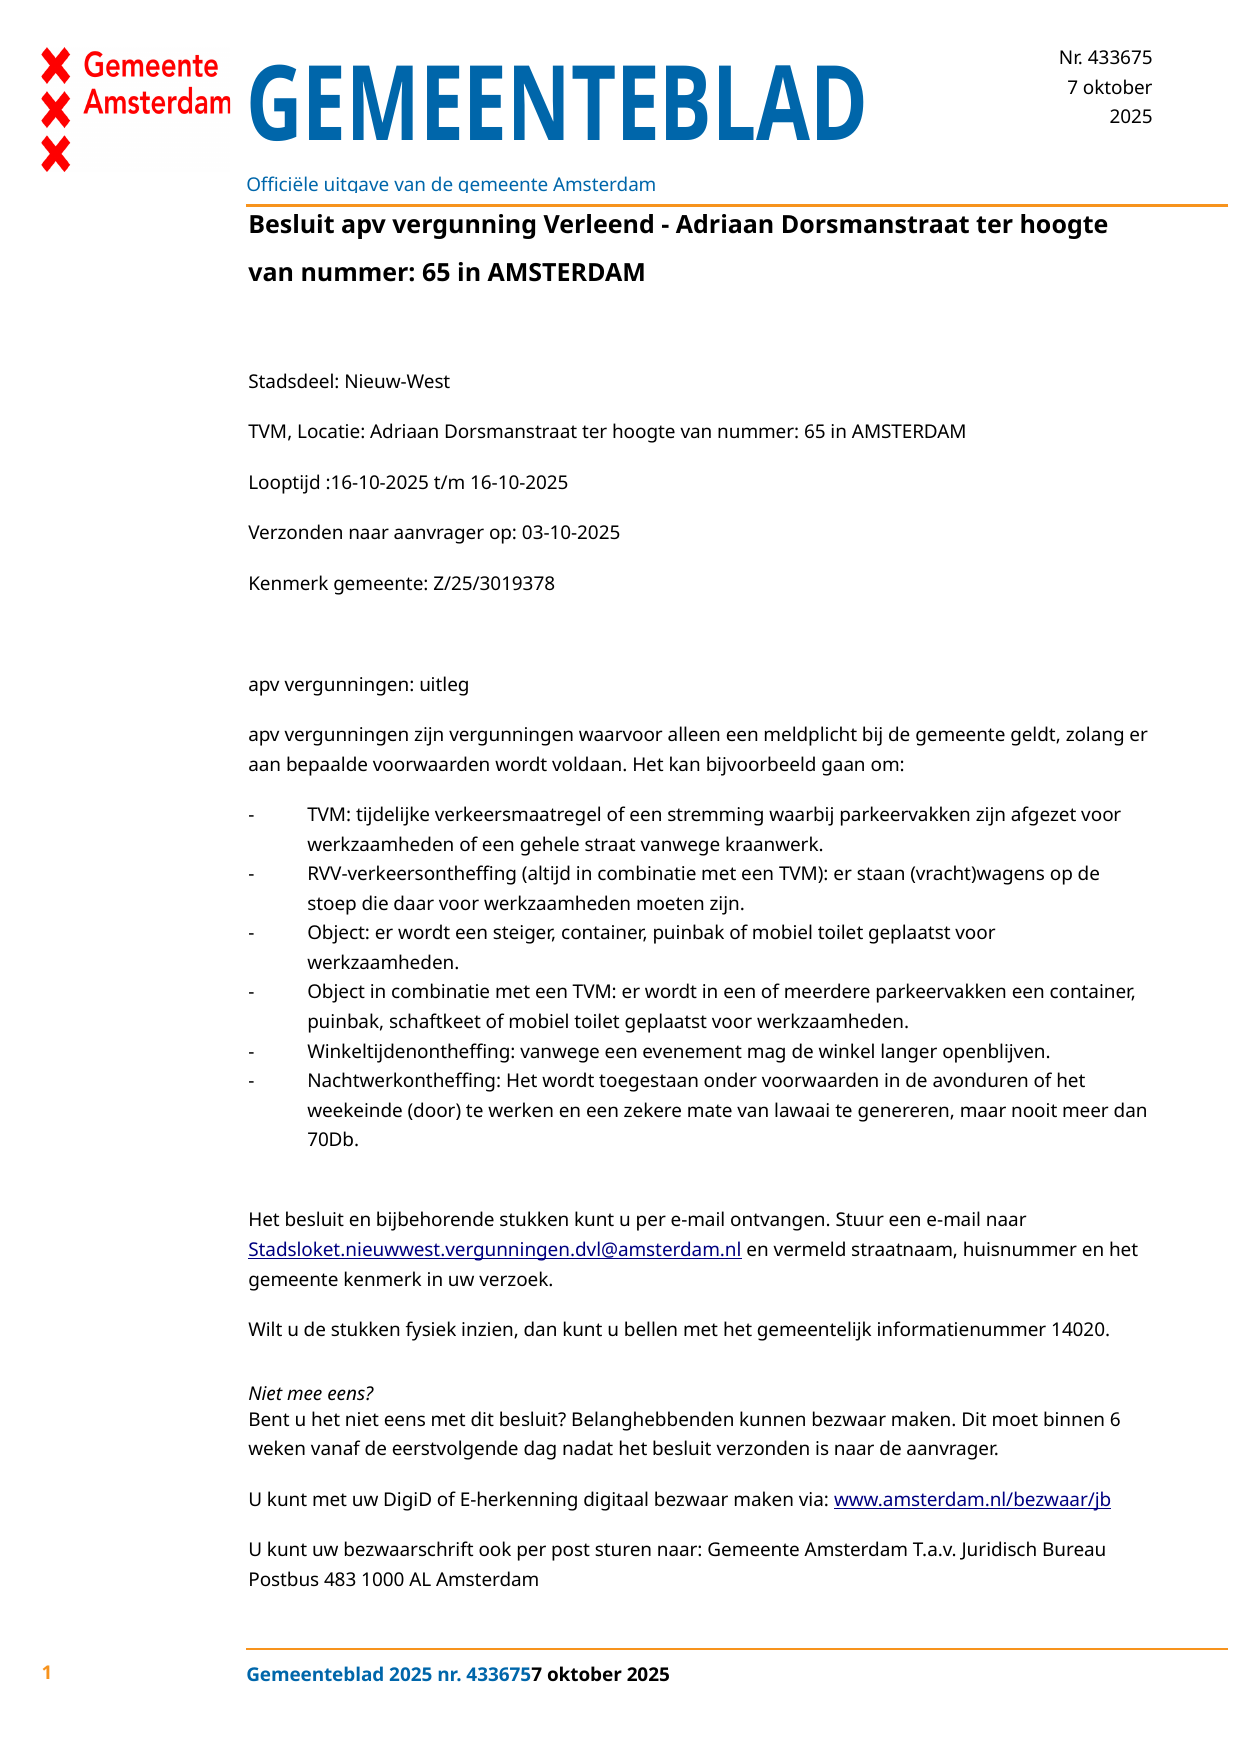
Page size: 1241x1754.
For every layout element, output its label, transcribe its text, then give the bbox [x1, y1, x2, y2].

text Looptijd :16-10-2025 t/m 16-10-2025 [248, 469, 1152, 495]
list TVM: tijdelijke verkeersmaatregel of een stremming waarbij parkeervakken zijn afgezet voor werkzaamheden of een gehele straat vanwege kraanwerk. [248, 801, 1152, 857]
text Niet mee eens? [248, 1380, 1152, 1406]
list RVV-verkeersontheffing (altijd in combinatie met een TVM): er staan (vracht)wagens op de stoep die daar voor werkzaamheden moeten zijn. [248, 860, 1152, 916]
text apv vergunningen zijn vergunningen waarvoor alleen een meldplicht bij de gemeente geldt, zolang er aan bepaalde voorwaarden wordt voldaan. Het kan bijvoorbeeld gaan om: [248, 721, 1152, 777]
list Object in combinatie met een TVM: er wordt in een of meerdere parkeervakken een container, puinbak, schaftkeet of mobiel toilet geplaatst voor werkzaamheden. [248, 979, 1152, 1034]
text TVM, Locatie: Adriaan Dorsmanstraat ter hoogte van nummer: 65 in AMSTERDAM [248, 419, 1152, 444]
text Stadsdeel: Nieuw-West [248, 368, 1152, 394]
list Winkeltijdenontheffing: vanwege een evenement mag de winkel langer openblijven. [248, 1038, 1152, 1064]
text U kunt uw bezwaarschrift ook per post sturen naar: Gemeente Amsterdam T.a.v. Juridisch Bureau Postbus 483 1000 AL Amsterdam [248, 1536, 1152, 1592]
text Bent u het niet eens met dit besluit? Belanghebbenden kunnen bezwaar maken. Dit moet binnen 6 weken vanaf de eerstvolgende dag nadat het besluit verzonden is naar de aanvrager. [248, 1406, 1152, 1461]
text Kenmerk gemeente: Z/25/3019378 [248, 570, 1152, 596]
text Wilt u de stukken fysiek inzien, dan kunt u bellen met het gemeentelijk informatienummer 14020. [248, 1316, 1152, 1342]
list Nachtwerkontheffing: Het wordt toegestaan onder voorwaarden in de avonduren of het weekeinde (door) te werken en een zekere mate van lawaai te genereren, maar nooit meer dan 70Db. [248, 1067, 1152, 1152]
picture [41, 47, 231, 172]
text Verzonden naar aanvrager op: 03-10-2025 [248, 519, 1152, 545]
text Het besluit en bijbehorende stukken kunt u per e-mail ontvangen. Stuur een e-mail naar Stadsloket.nieuwwest.vergunningen.dvl@amsterdam.nl en vermeld straatnaam, huisnummer en het gemeente kenmerk in uw verzoek. [248, 1207, 1152, 1292]
list Object: er wordt een steiger, container, puinbak of mobiel toilet geplaatst voor werkzaamheden. [248, 919, 1152, 975]
text U kunt met uw DigiD of E-herkenning digitaal bezwaar maken via: www.amsterdam.nl/bezwaar/jb [248, 1486, 1152, 1512]
text apv vergunningen: uitleg [248, 671, 1152, 697]
text Besluit apv vergunning Verleend - Adriaan Dorsmanstraat ter hoogte van nummer: 65 in AMSTERDAM [248, 207, 1152, 288]
